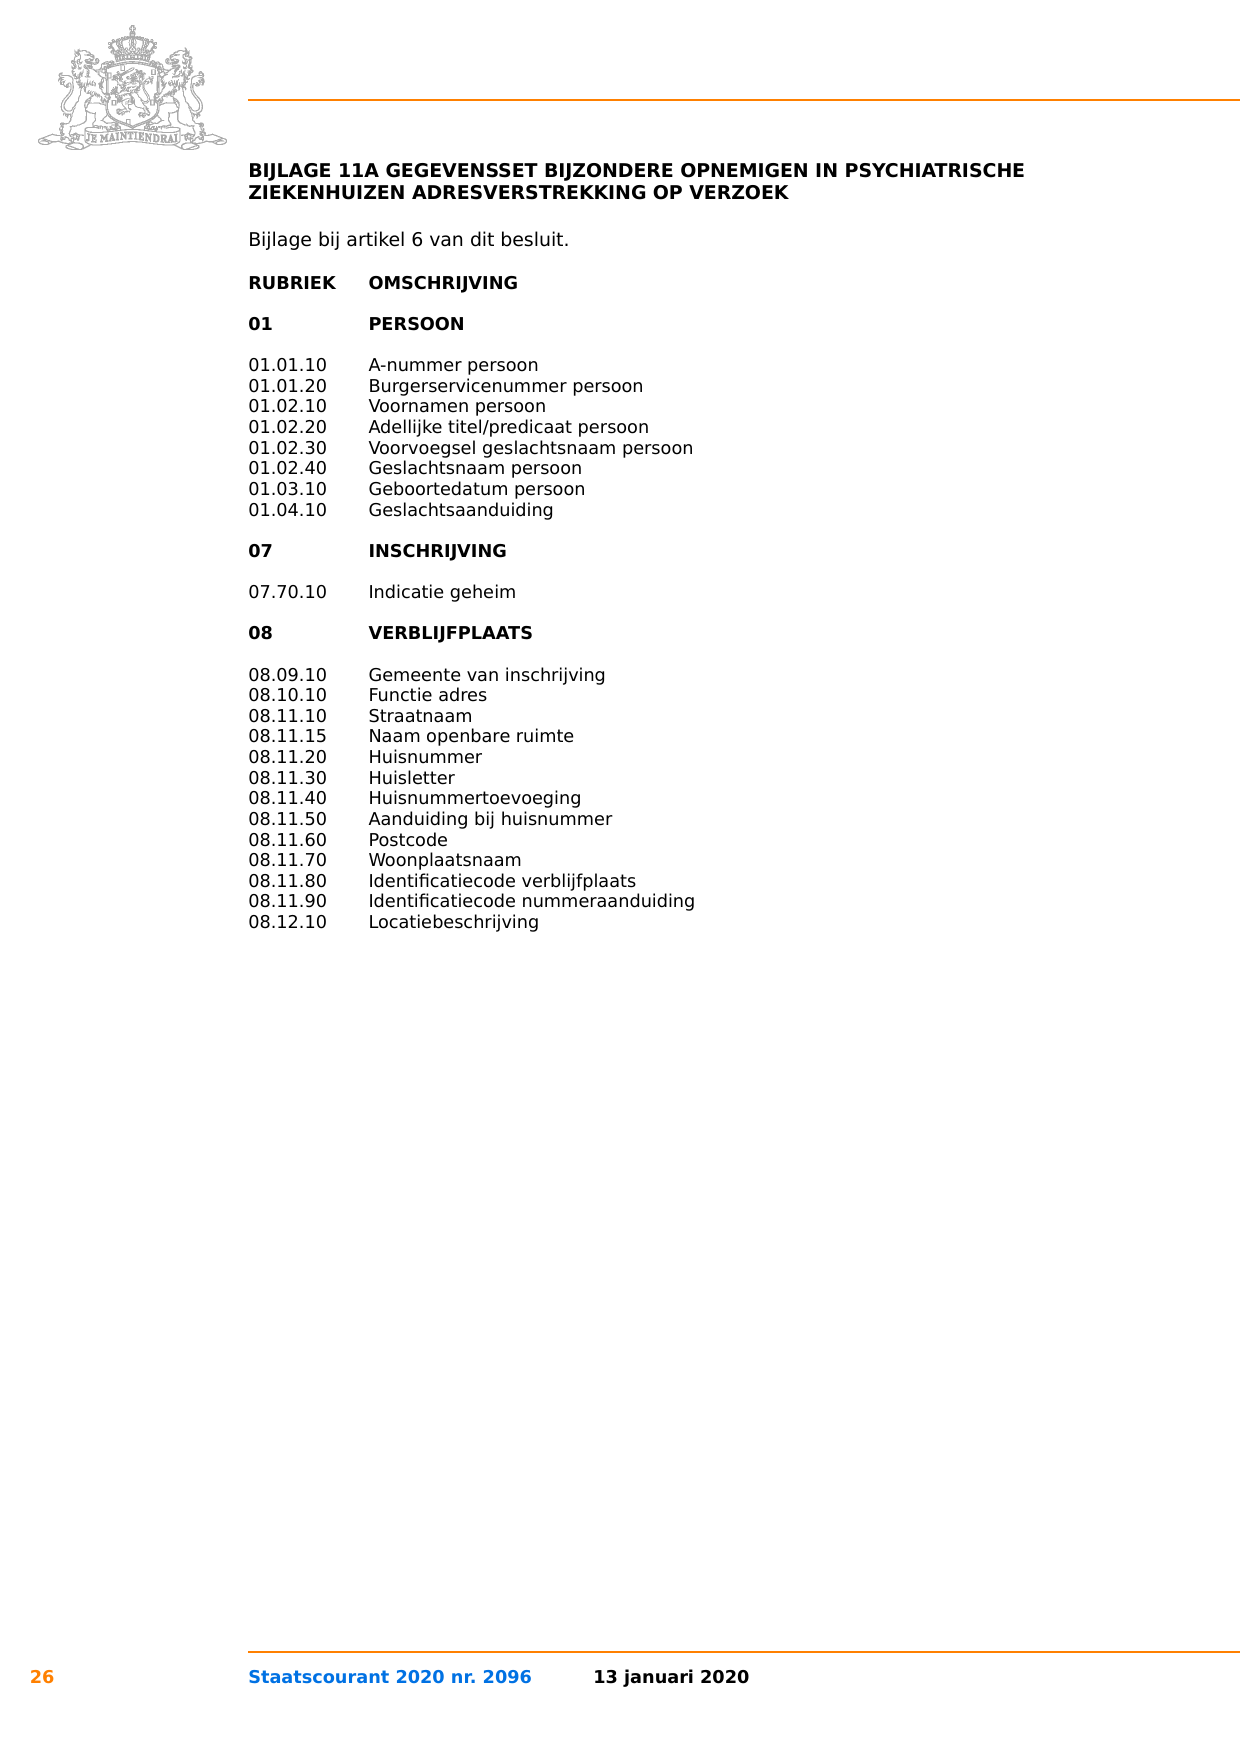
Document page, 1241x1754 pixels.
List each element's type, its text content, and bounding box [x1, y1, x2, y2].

table_cell [248, 644, 362, 664]
table_cell 01.02.30 [248, 438, 362, 458]
table_cell 07.70.10 [248, 582, 362, 603]
table_cell Identificatiecode verblijfplaats [363, 871, 1163, 891]
table_cell Gemeente van inschrijving [363, 665, 1163, 685]
table_cell 08.11.30 [248, 768, 362, 788]
table_cell Geslachtsaanduiding [363, 500, 1163, 520]
table_cell [363, 644, 1163, 664]
table_cell 08.11.80 [248, 871, 362, 891]
table_cell [363, 520, 1163, 541]
table_cell 08.09.10 [248, 665, 362, 685]
table_cell [248, 520, 362, 541]
table_cell Naam openbare ruimte [363, 726, 1163, 747]
table_cell 01.01.20 [248, 376, 362, 396]
table_cell Identificatiecode nummeraanduiding [363, 891, 1163, 912]
table_cell 08.11.90 [248, 891, 362, 912]
table_cell VERBLIJFPLAATS [363, 623, 1163, 644]
table_cell 08.11.10 [248, 706, 362, 726]
table_cell Huisletter [363, 768, 1163, 788]
table_cell 07 [248, 541, 362, 561]
table_cell 08.11.15 [248, 726, 362, 747]
table_cell 08.10.10 [248, 685, 362, 706]
text Bijlage bij artikel 6 van dit besluit. [248, 229, 1163, 251]
table_cell Voorvoegsel geslachtsnaam persoon [363, 438, 1163, 458]
table_cell Locatiebeschrijving [363, 912, 1163, 933]
table_cell [248, 335, 362, 355]
table_cell 08.11.60 [248, 830, 362, 850]
table_cell A-nummer persoon [363, 355, 1163, 376]
table_cell 08 [248, 623, 362, 644]
table_cell [248, 561, 362, 582]
table_cell [363, 335, 1163, 355]
table_cell 08.11.20 [248, 747, 362, 768]
table_cell Woonplaatsnaam [363, 850, 1163, 871]
table_cell Geslachtsnaam persoon [363, 458, 1163, 479]
table_header OMSCHRIJVING [363, 273, 1163, 293]
table_cell 01 [248, 314, 362, 334]
table_cell [363, 293, 1163, 314]
table_cell Voornamen persoon [363, 396, 1163, 417]
table_cell 01.04.10 [248, 500, 362, 520]
table_cell Aanduiding bij huisnummer [363, 809, 1163, 829]
table_cell PERSOON [363, 314, 1163, 334]
table_cell [363, 603, 1163, 623]
table_cell [363, 561, 1163, 582]
table_cell Indicatie geheim [363, 582, 1163, 603]
table_cell 08.12.10 [248, 912, 362, 933]
table_cell Huisnummer [363, 747, 1163, 768]
table_cell 08.11.40 [248, 788, 362, 809]
table_cell INSCHRIJVING [363, 541, 1163, 561]
table_cell 01.03.10 [248, 479, 362, 499]
table_cell Adellijke titel/predicaat persoon [363, 417, 1163, 438]
table_cell 01.02.10 [248, 396, 362, 417]
table_header RUBRIEK [248, 273, 362, 293]
table_cell Postcode [363, 830, 1163, 850]
subtitle BIJLAGE 11A GEGEVENSSET BIJZONDERE OPNEMIGEN IN PSYCHIATRISCHE ZIEKENHUIZEN ADRESVERSTREKKING OP VERZOEK [248, 160, 1163, 204]
table_cell [248, 603, 362, 623]
table_cell 08.11.50 [248, 809, 362, 829]
table_cell Straatnaam [363, 706, 1163, 726]
table_cell Functie adres [363, 685, 1163, 706]
table_cell Huisnummertoevoeging [363, 788, 1163, 809]
table_cell 01.02.20 [248, 417, 362, 438]
table_cell 01.01.10 [248, 355, 362, 376]
table_cell [248, 293, 362, 314]
table_cell Burgerservicenummer persoon [363, 376, 1163, 396]
picture [38, 25, 227, 150]
table_cell 01.02.40 [248, 458, 362, 479]
table_cell 08.11.70 [248, 850, 362, 871]
table_cell Geboortedatum persoon [363, 479, 1163, 499]
